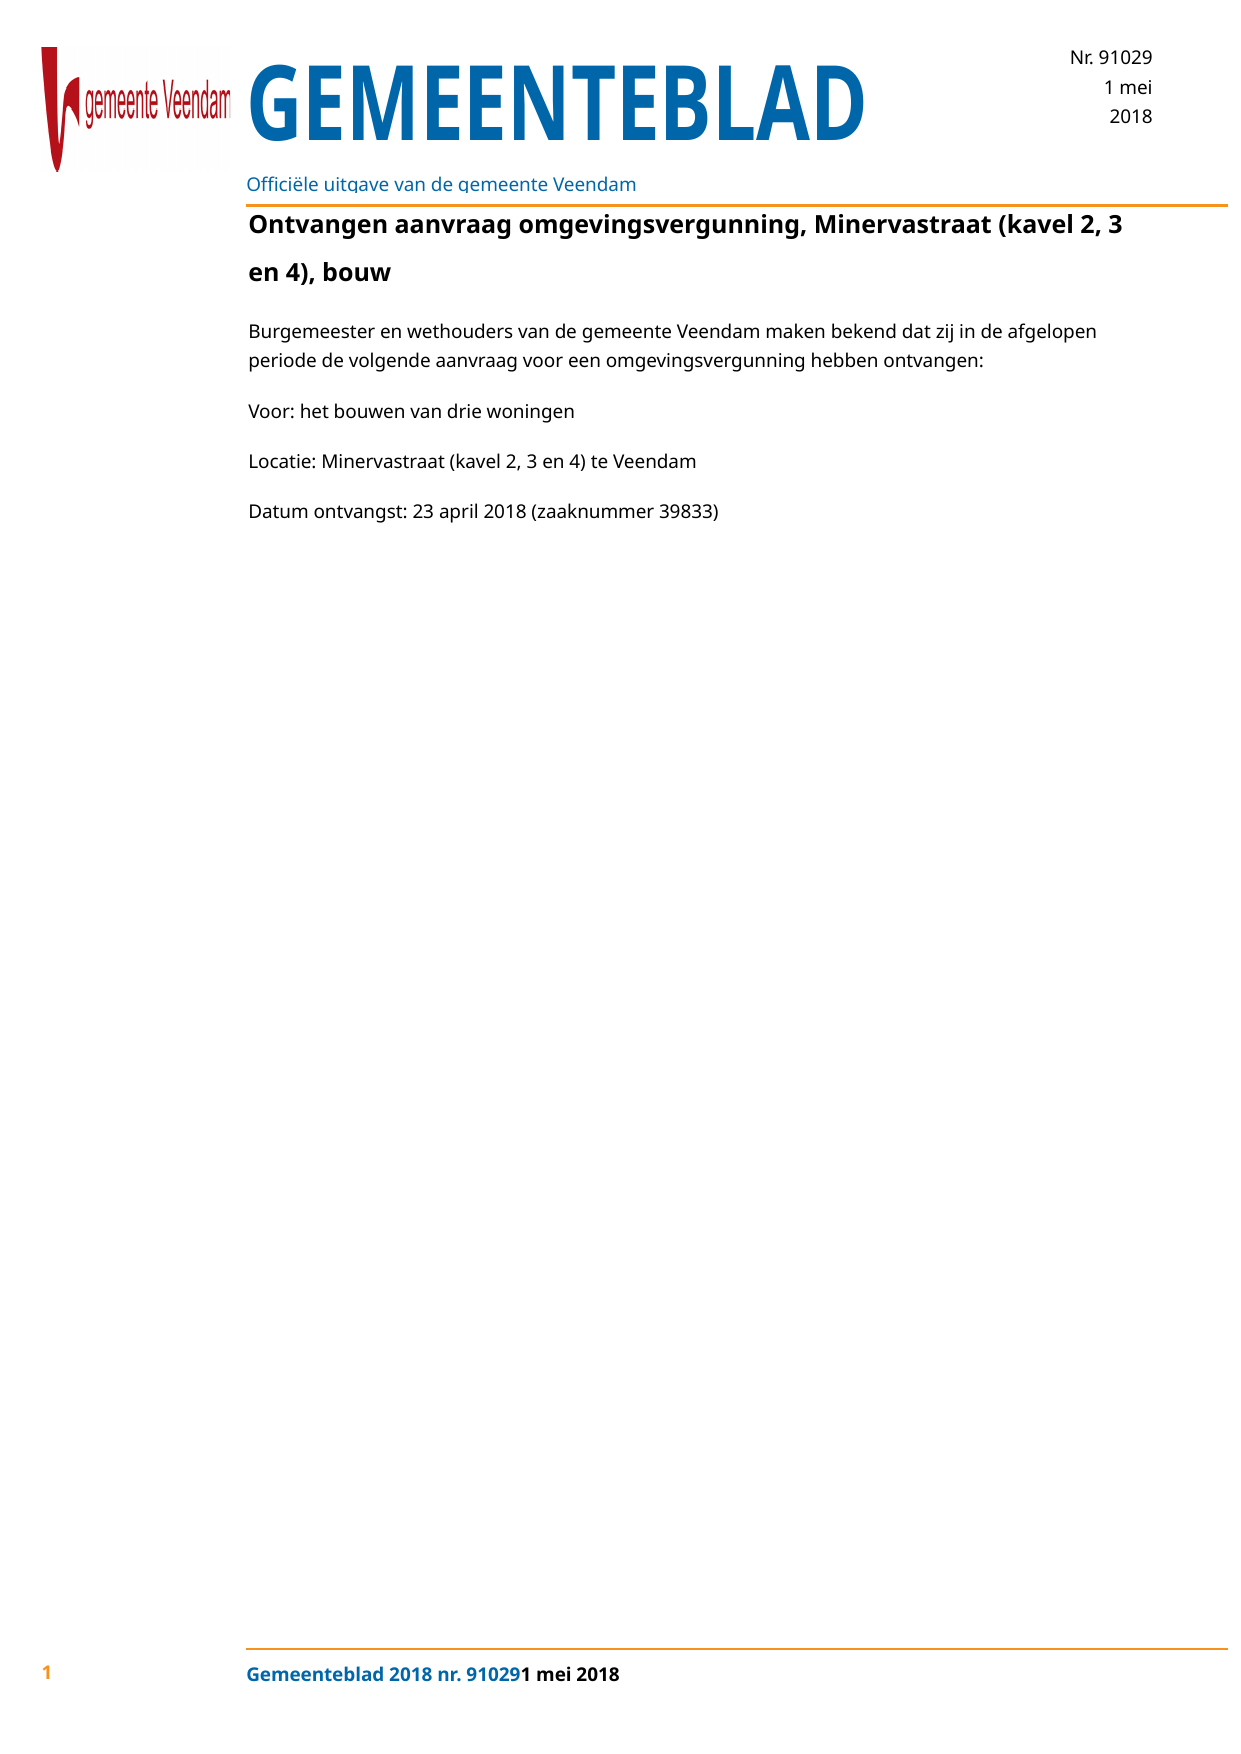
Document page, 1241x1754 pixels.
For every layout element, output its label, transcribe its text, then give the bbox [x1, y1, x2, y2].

picture [41, 47, 231, 172]
text Locatie: Minervastraat (kavel 2, 3 en 4) te Veendam [248, 448, 1152, 474]
text Datum ontvangst: 23 april 2018 (zaaknummer 39833) [248, 499, 1152, 524]
text Burgemeester en wethouders van de gemeente Veendam maken bekend dat zij in de afgelopen periode de volgende aanvraag voor een omgevingsvergunning hebben ontvangen: [248, 318, 1152, 373]
text Voor: het bouwen van drie woningen [248, 398, 1152, 424]
text Ontvangen aanvraag omgevingsvergunning, Minervastraat (kavel 2, 3 en 4), bouw [248, 207, 1152, 288]
